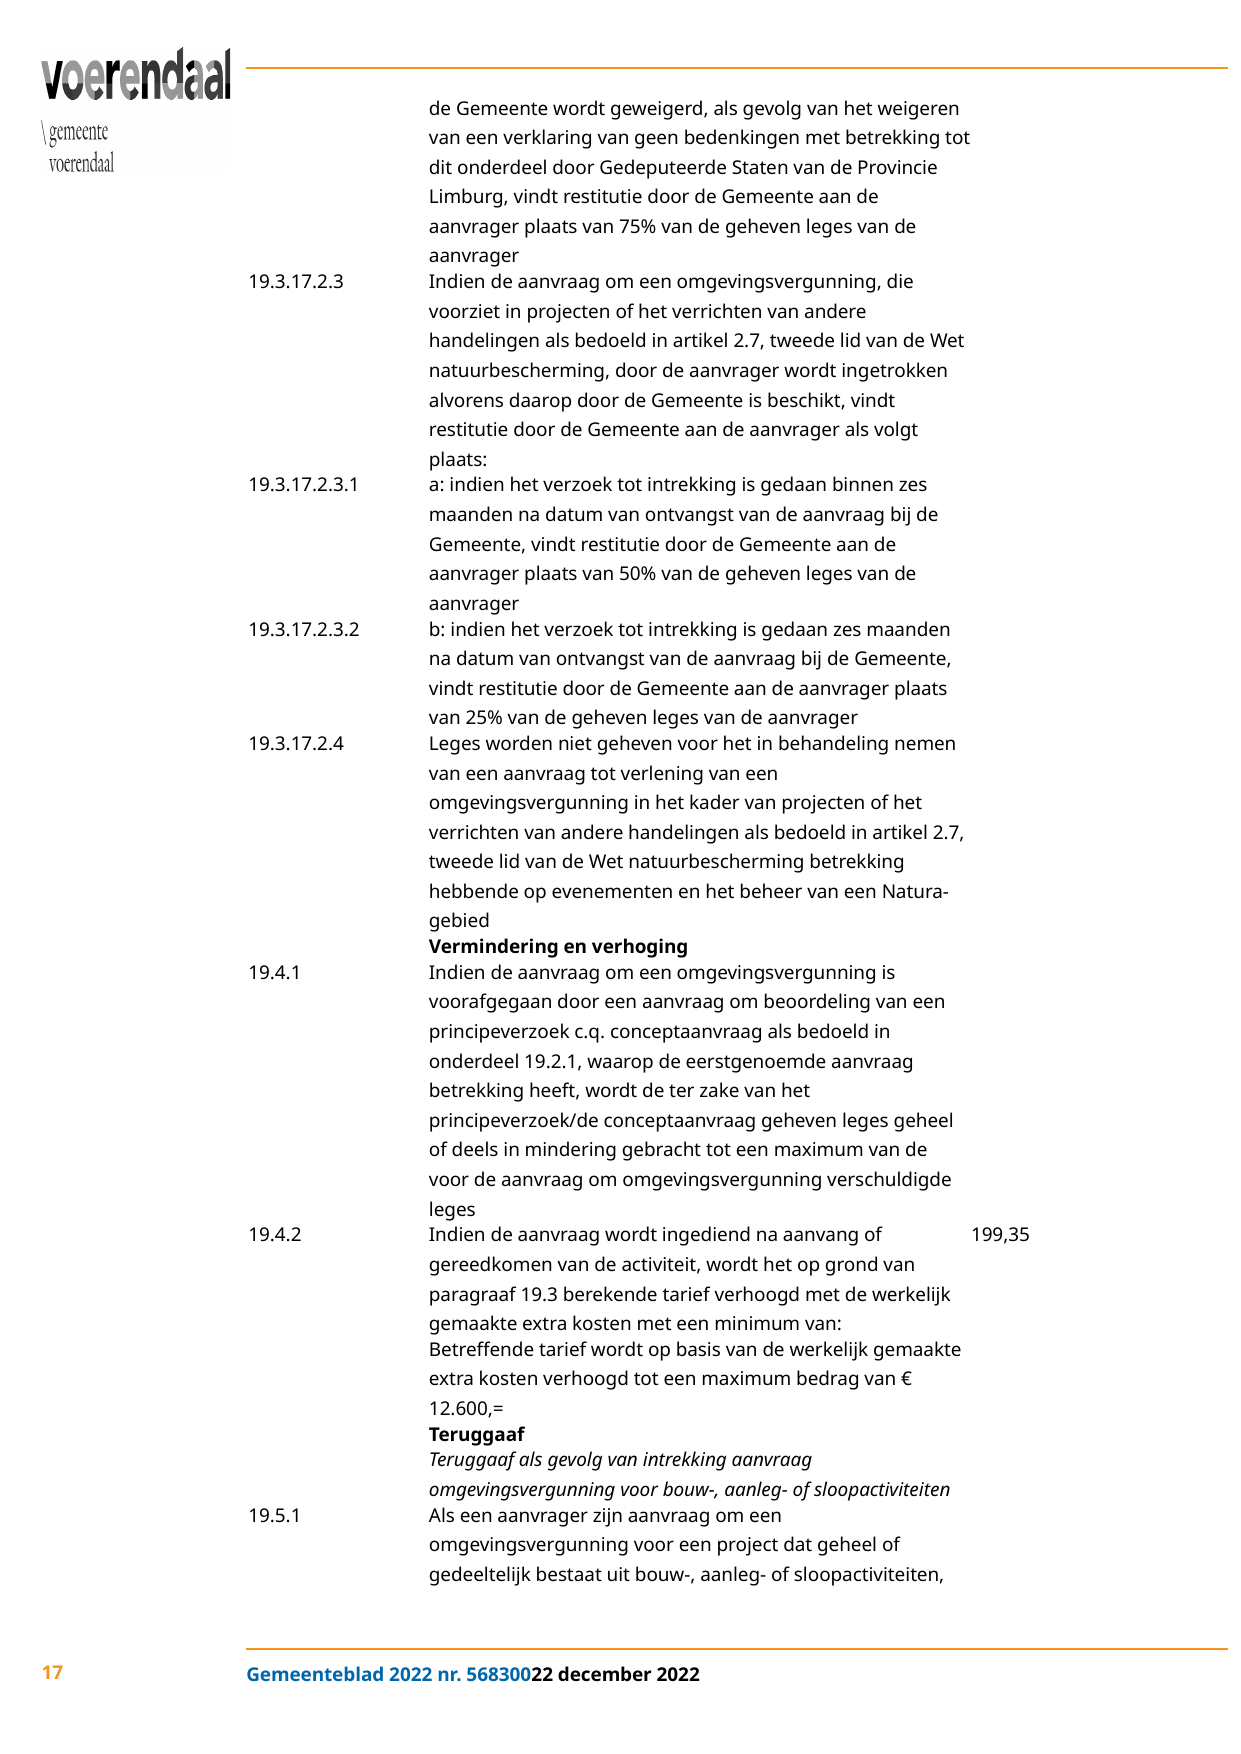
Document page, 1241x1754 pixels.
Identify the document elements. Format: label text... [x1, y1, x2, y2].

table_cell 19.3.17.2.3 [248, 269, 429, 472]
table_cell 19.3.17.2.3.1 [248, 472, 429, 616]
table_cell [248, 1336, 429, 1421]
table_cell [971, 1447, 1152, 1502]
table_cell [971, 934, 1152, 959]
table_cell [971, 959, 1152, 1222]
table_cell [248, 934, 429, 959]
table_cell [971, 730, 1152, 933]
table_cell 19.4.1 [248, 959, 429, 1222]
table_cell Indien de aanvraag wordt ingediend na aanvang of gereedkomen van de activiteit, wordt het op grond van paragraaf 19.3 berekende tarief verhoogd met de werkelijk gemaakte extra kosten met een minimum van: [429, 1222, 971, 1336]
table_cell [971, 1421, 1152, 1447]
table_cell Vermindering en verhoging [429, 934, 971, 959]
table_cell [248, 1421, 429, 1447]
table_cell Betreffende tarief wordt op basis van de werkelijk gemaakte extra kosten verhoogd tot een maximum bedrag van € 12.600,= [429, 1336, 971, 1421]
table_cell [971, 1336, 1152, 1421]
table_cell Als een aanvrager zijn aanvraag om een omgevingsvergunning voor een project dat geheel of gedeeltelijk bestaat uit bouw-, aanleg- of sloopactiviteiten, [429, 1502, 971, 1587]
table_cell [971, 616, 1152, 730]
table_cell 19.4.2 [248, 1222, 429, 1336]
table_cell 199,35 [971, 1222, 1152, 1336]
table_cell 19.3.17.2.4 [248, 730, 429, 933]
table_cell [248, 1447, 429, 1502]
table_cell a: indien het verzoek tot intrekking is gedaan binnen zes maanden na datum van ontvangst van de aanvraag bij de Gemeente, vindt restitutie door de Gemeente aan de aanvrager plaats van 50% van de geheven leges van de aanvrager [429, 472, 971, 616]
table_cell [971, 95, 1152, 268]
table_cell Indien de aanvraag om een omgevingsvergunning, die voorziet in projecten of het verrichten van andere handelingen als bedoeld in artikel 2.7, tweede lid van de Wet natuurbescherming, door de aanvrager wordt ingetrokken alvorens daarop door de Gemeente is beschikt, vindt restitutie door de Gemeente aan de aanvrager als volgt plaats: [429, 269, 971, 472]
table_cell Teruggaaf [429, 1421, 971, 1447]
table_cell Leges worden niet geheven voor het in behandeling nemen van een aanvraag tot verlening van een omgevingsvergunning in het kader van projecten of het verrichten van andere handelingen als bedoeld in artikel 2.7, tweede lid van de Wet natuurbescherming betrekking hebbende op evenementen en het beheer van een Natura-gebied [429, 730, 971, 933]
table_cell 19.5.1 [248, 1502, 429, 1587]
table_cell de Gemeente wordt geweigerd, als gevolg van het weigeren van een verklaring van geen bedenkingen met betrekking tot dit onderdeel door Gedeputeerde Staten van de Provincie Limburg, vindt restitutie door de Gemeente aan de aanvrager plaats van 75% van de geheven leges van de aanvrager [429, 95, 971, 268]
table_cell [971, 269, 1152, 472]
table_cell [971, 1502, 1152, 1587]
table_cell b: indien het verzoek tot intrekking is gedaan zes maanden na datum van ontvangst van de aanvraag bij de Gemeente, vindt restitutie door de Gemeente aan de aanvrager plaats van 25% van de geheven leges van de aanvrager [429, 616, 971, 730]
table_cell 19.3.17.2.3.2 [248, 616, 429, 730]
table_cell Indien de aanvraag om een omgevingsvergunning is voorafgegaan door een aanvraag om beoordeling van een principeverzoek c.q. conceptaanvraag als bedoeld in onderdeel 19.2.1, waarop de eerstgenoemde aanvraag betrekking heeft, wordt de ter zake van het principeverzoek/de conceptaanvraag geheven leges geheel of deels in mindering gebracht tot een maximum van de voor de aanvraag om omgevingsvergunning verschuldigde leges [429, 959, 971, 1222]
picture [41, 47, 231, 172]
table_cell Teruggaaf als gevolg van intrekking aanvraag omgevingsvergunning voor bouw-, aanleg- of sloopactiviteiten [429, 1447, 971, 1502]
table_cell [248, 95, 429, 268]
table_cell [971, 472, 1152, 616]
